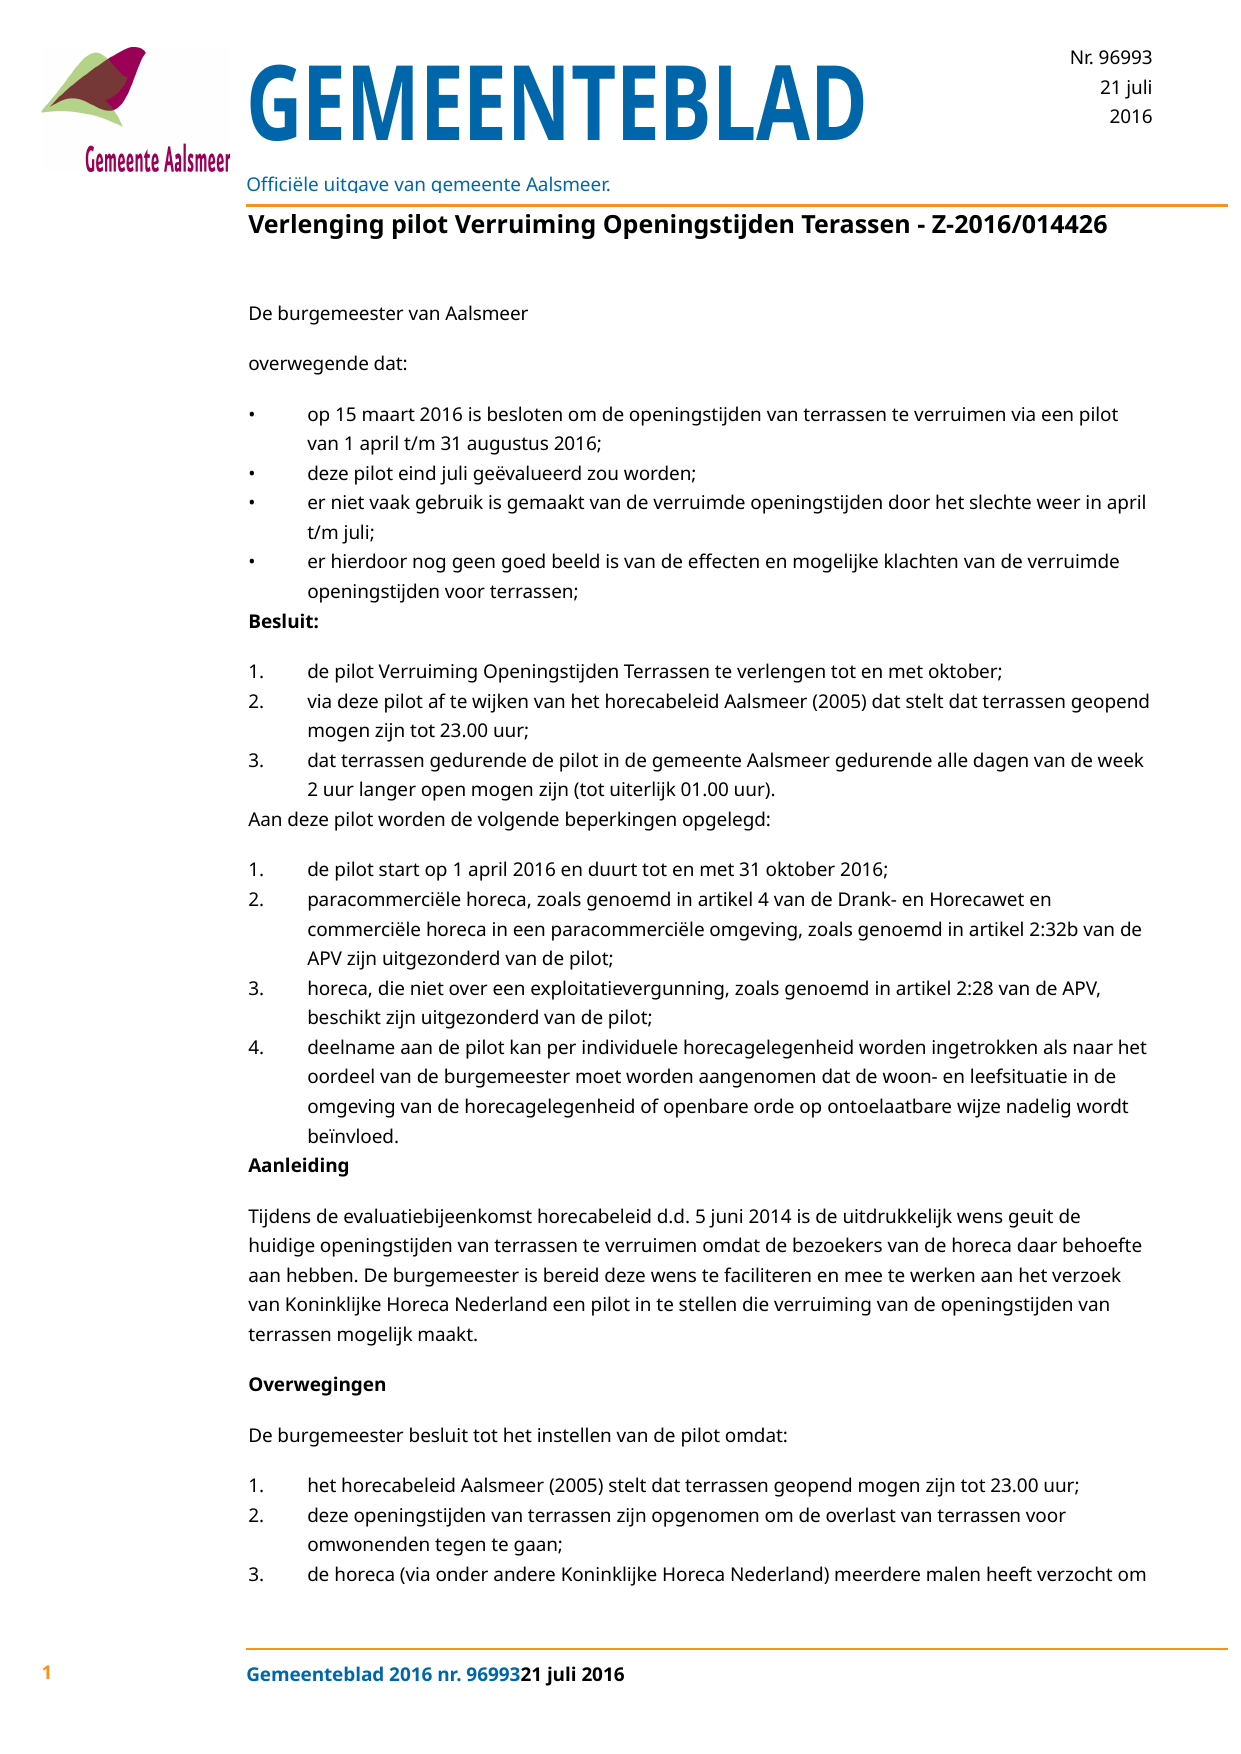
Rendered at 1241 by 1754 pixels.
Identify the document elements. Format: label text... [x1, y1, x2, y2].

text Verlenging pilot Verruiming Openingstijden Terassen - Z-2016/014426 [248, 207, 1152, 241]
text Aan deze pilot worden de volgende beperkingen opgelegd: [248, 806, 1152, 832]
text Overwegingen [248, 1372, 1152, 1397]
list op 15 maart 2016 is besloten om de openingstijden van terrassen te verruimen via een pilot van 1 april t/m 31 augustus 2016; [248, 401, 1152, 456]
text De burgemeester besluit tot het instellen van de pilot omdat: [248, 1422, 1152, 1448]
text overwegende dat: [248, 350, 1152, 376]
list dat terrassen gedurende de pilot in de gemeente Aalsmeer gedurende alle dagen van de week 2 uur langer open mogen zijn (tot uiterlijk 01.00 uur). [248, 747, 1152, 802]
list deelname aan de pilot kan per individuele horecagelegenheid worden ingetrokken als naar het oordeel van de burgemeester moet worden aangenomen dat de woon- en leefsituatie in de omgeving van de horecagelegenheid of openbare orde op ontoelaatbare wijze nadelig wordt beïnvloed. [248, 1034, 1152, 1148]
list de pilot start op 1 april 2016 en duurt tot en met 31 oktober 2016; [248, 857, 1152, 882]
list via deze pilot af te wijken van het horecabeleid Aalsmeer (2005) dat stelt dat terrassen geopend mogen zijn tot 23.00 uur; [248, 688, 1152, 743]
list er hierdoor nog geen goed beeld is van de effecten en mogelijke klachten van de verruimde openingstijden voor terrassen; [248, 549, 1152, 604]
text Besluit: [248, 608, 1152, 633]
picture [41, 47, 231, 172]
list de pilot Verruiming Openingstijden Terrassen te verlengen tot en met oktober; [248, 658, 1152, 684]
list deze openingstijden van terrassen zijn opgenomen om de overlast van terrassen voor omwonenden tegen te gaan; [248, 1502, 1152, 1557]
list paracommerciële horeca, zoals genoemd in artikel 4 van de Drank- en Horecawet en commerciële horeca in een paracommerciële omgeving, zoals genoemd in artikel 2:32b van de APV zijn uitgezonderd van de pilot; [248, 886, 1152, 971]
text De burgemeester van Aalsmeer [248, 300, 1152, 326]
list deze pilot eind juli geëvalueerd zou worden; [248, 460, 1152, 486]
list er niet vaak gebruik is gemaakt van de verruimde openingstijden door het slechte weer in april t/m juli; [248, 489, 1152, 545]
text Aanleiding [248, 1152, 1152, 1178]
text Tijdens de evaluatiebijeenkomst horecabeleid d.d. 5 juni 2014 is de uitdrukkelijk wens geuit de huidige openingstijden van terrassen te verruimen omdat de bezoekers van de horeca daar behoefte aan hebben. De burgemeester is bereid deze wens te faciliteren en mee te werken aan het verzoek van Koninklijke Horeca Nederland een pilot in te stellen die verruiming van de openingstijden van terrassen mogelijk maakt. [248, 1203, 1152, 1347]
list horeca, die niet over een exploitatievergunning, zoals genoemd in artikel 2:28 van de APV, beschikt zijn uitgezonderd van de pilot; [248, 975, 1152, 1030]
list de horeca (via onder andere Koninklijke Horeca Nederland) meerdere malen heeft verzocht om [248, 1561, 1152, 1587]
list het horecabeleid Aalsmeer (2005) stelt dat terrassen geopend mogen zijn tot 23.00 uur; [248, 1472, 1152, 1498]
